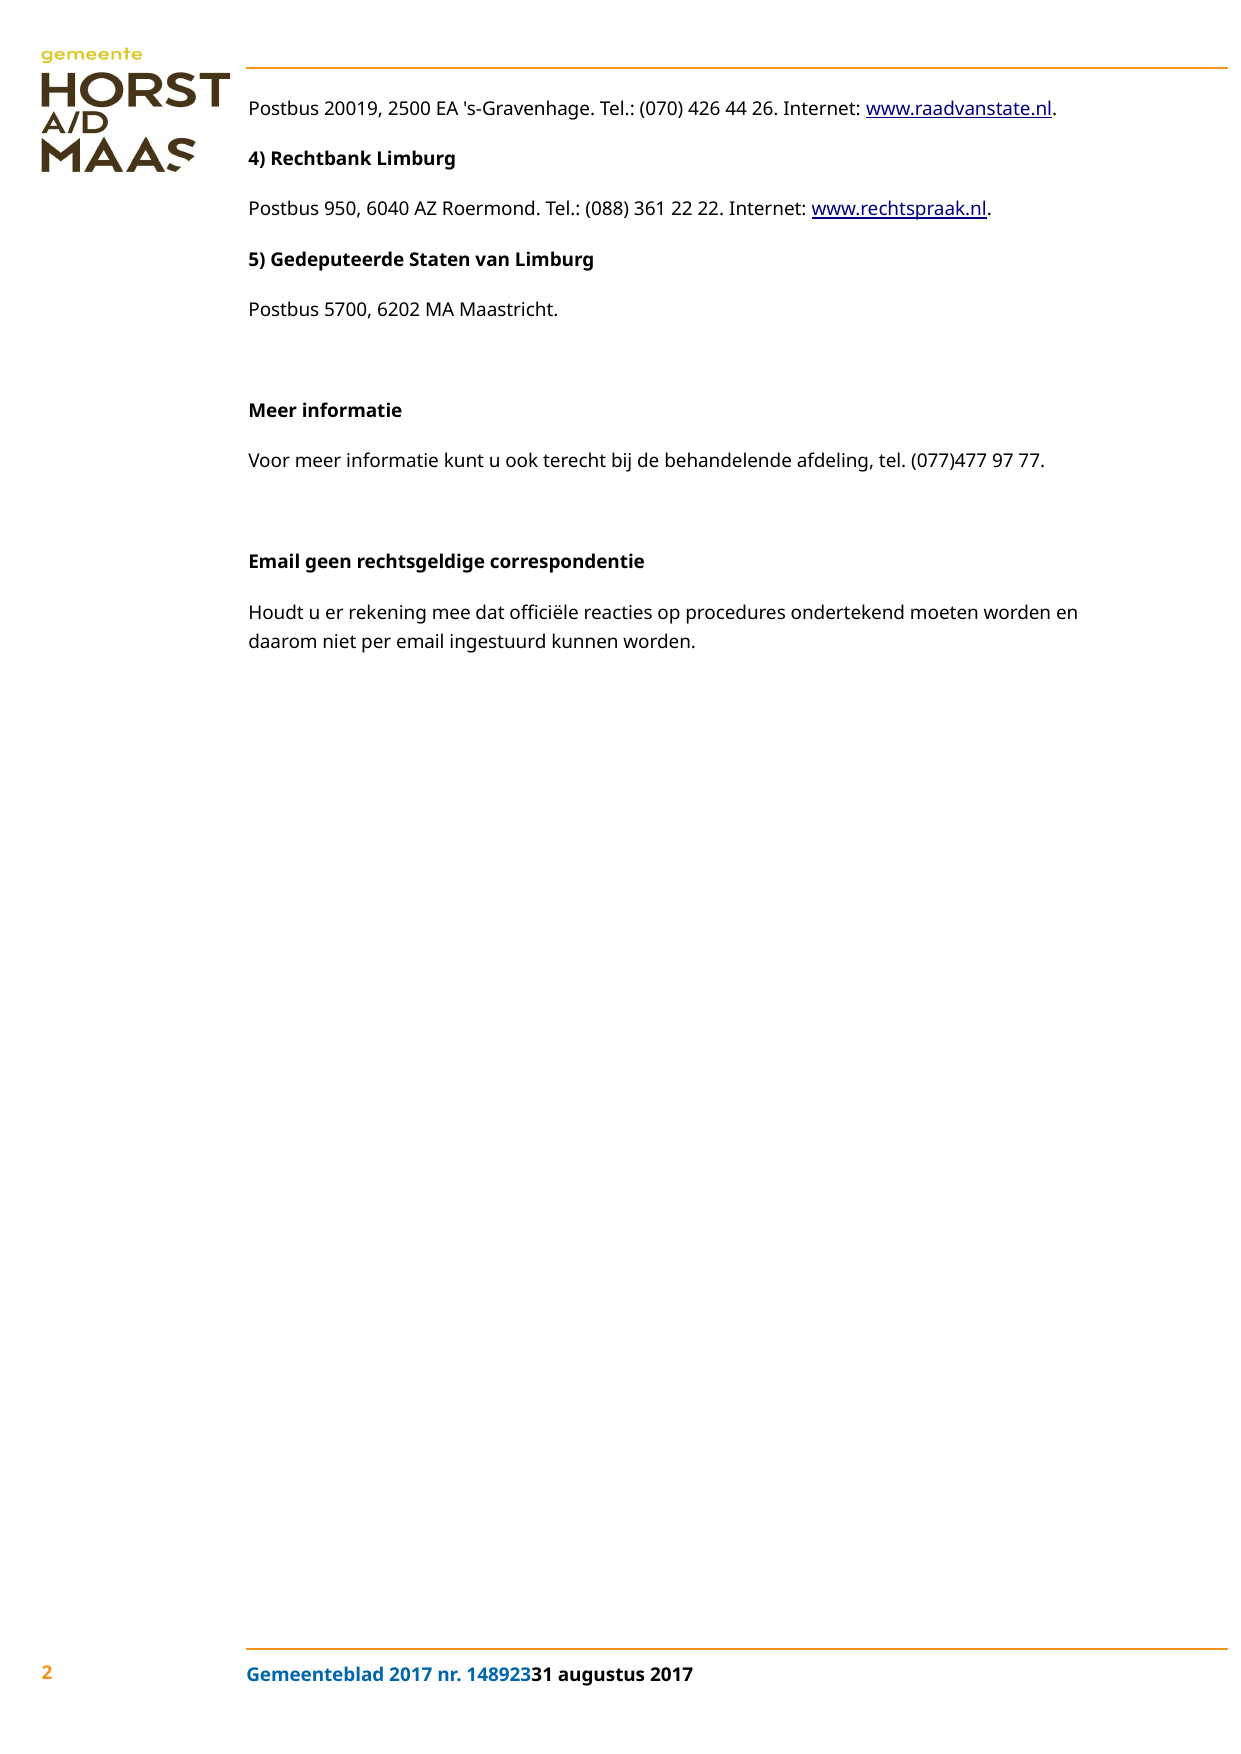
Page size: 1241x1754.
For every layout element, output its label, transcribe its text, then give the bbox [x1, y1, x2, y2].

text Voor meer informatie kunt u ook terecht bij de behandelende afdeling, tel. (077)477 97 77. [248, 448, 1152, 473]
text Houdt u er rekening mee dat officiële reacties op procedures ondertekend moeten worden en daarom niet per email ingestuurd kunnen worden. [248, 599, 1152, 654]
text Postbus 20019, 2500 EA 's-Gravenhage. Tel.: (070) 426 44 26. Internet: www.raadvanstate.nl. [248, 95, 1152, 121]
text Postbus 5700, 6202 MA Maastricht. [248, 296, 1152, 322]
text 4) Rechtbank Limburg [248, 145, 1152, 171]
text Email geen rechtsgeldige correspondentie [248, 548, 1152, 574]
text Postbus 950, 6040 AZ Roermond. Tel.: (088) 361 22 22. Internet: www.rechtspraak.nl. [248, 196, 1152, 221]
text Meer informatie [248, 397, 1152, 423]
text 5) Gedeputeerde Staten van Limburg [248, 246, 1152, 272]
picture [41, 47, 231, 172]
